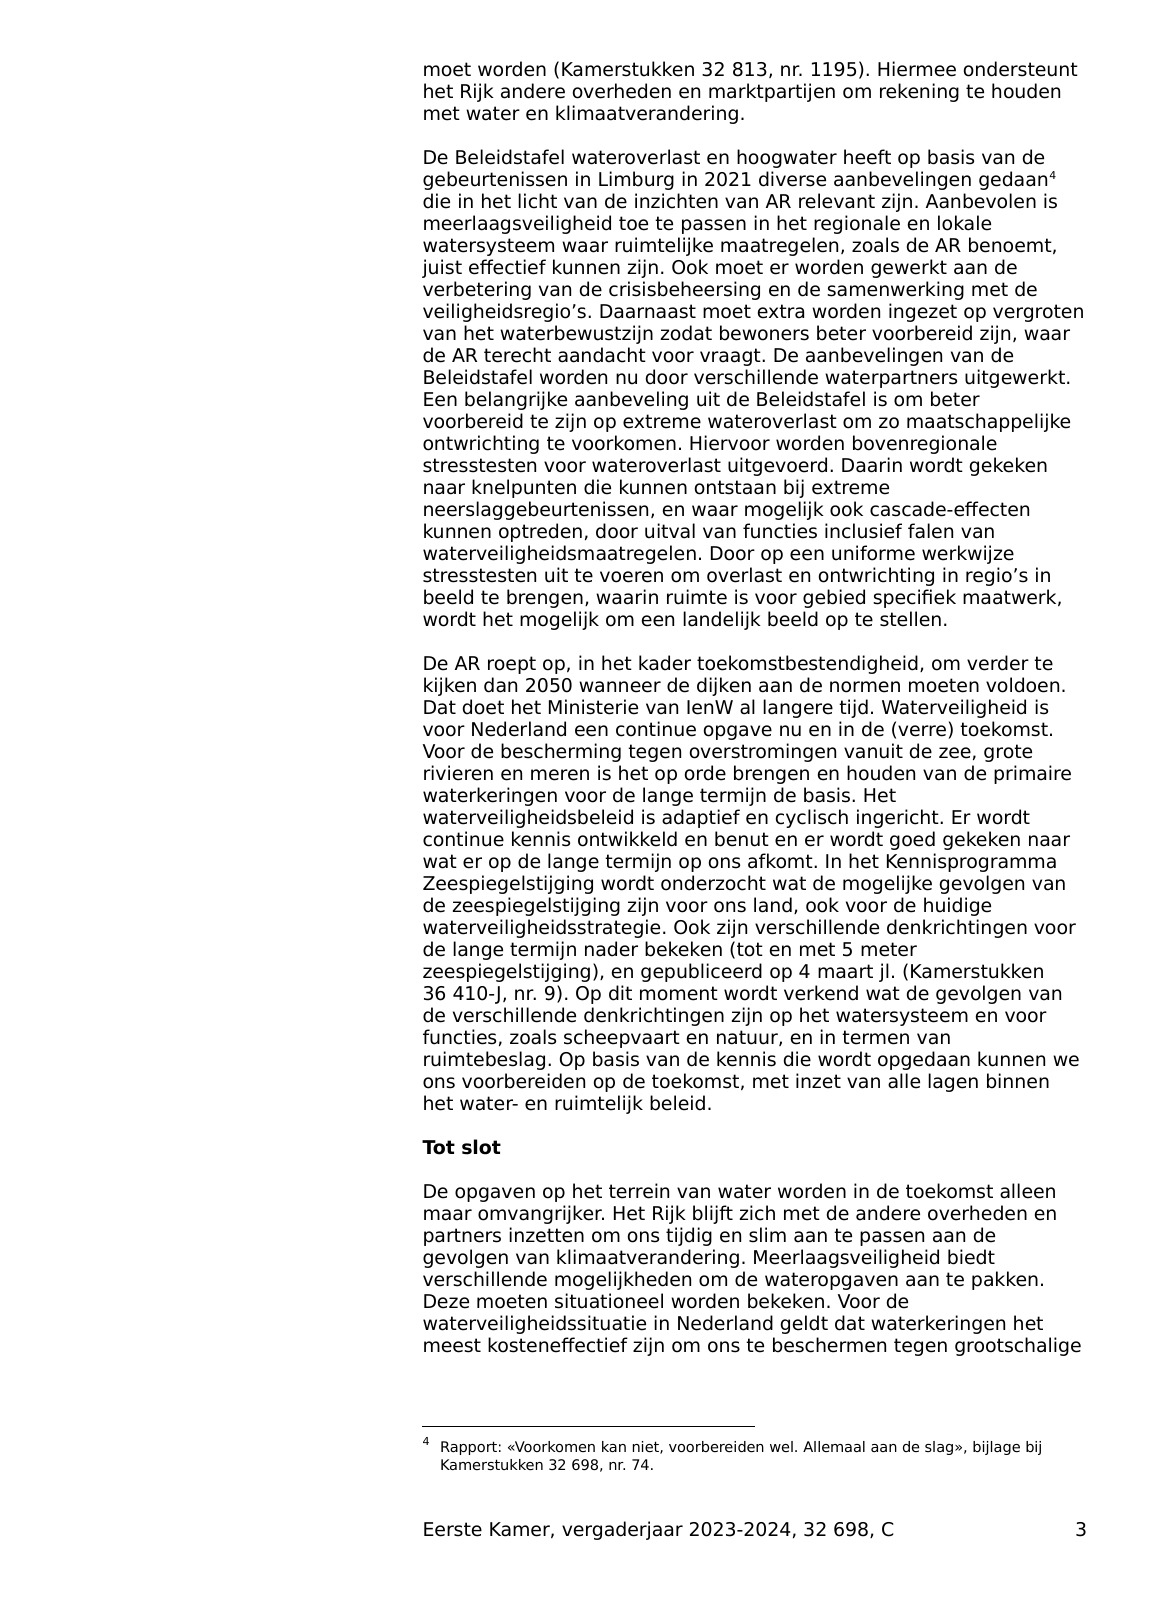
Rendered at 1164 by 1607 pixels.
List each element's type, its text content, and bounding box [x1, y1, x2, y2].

text Rapport: «Voorkomen kan niet, voorbereiden wel. Allemaal aan de slag», bijlage bij Kamerstukken 32 698, nr. 74. [422, 1435, 1087, 1474]
text De AR roept op, in het kader toekomstbestendigheid, om verder te kijken dan 2050 wanneer de dijken aan de normen moeten voldoen. Dat doet het Ministerie van IenW al langere tijd. Waterveiligheid is voor Nederland een continue opgave nu en in de (verre) toekomst. Voor de bescherming tegen overstromingen vanuit de zee, grote rivieren en meren is het op orde brengen en houden van de primaire waterkeringen voor de lange termijn de basis. Het waterveiligheidsbeleid is adaptief en cyclisch ingericht. Er wordt continue kennis ontwikkeld en benut en er wordt goed gekeken naar wat er op de lange termijn op ons afkomt. In het Kennisprogramma Zeespiegelstijging wordt onderzocht wat de mogelijke gevolgen van de zeespiegelstijging zijn voor ons land, ook voor de huidige waterveiligheidsstrategie. Ook zijn verschillende denkrichtingen voor de lange termijn nader bekeken (tot en met 5 meter zeespiegelstijging), en gepubliceerd op 4 maart jl. (Kamerstukken 36 410-J, nr. 9). Op dit moment wordt verkend wat de gevolgen van de verschillende denkrichtingen zijn op het watersysteem en voor functies, zoals scheepvaart en natuur, en in termen van ruimtebeslag. Op basis van de kennis die wordt opgedaan kunnen we ons voorbereiden op de toekomst, met inzet van alle lagen binnen het water- en ruimtelijk beleid. [422, 653, 1087, 1114]
text moet worden (Kamerstukken 32 813, nr. 1195). Hiermee ondersteunt het Rijk andere overheden en marktpartijen om rekening te houden met water en klimaatverandering. [422, 59, 1087, 125]
text De Beleidstafel wateroverlast en hoogwater heeft op basis van de gebeurtenissen in Limburg in 2021 diverse aanbevelingen gedaan die in het licht van de inzichten van AR relevant zijn. Aanbevolen is meerlaagsveiligheid toe te passen in het regionale en lokale watersysteem waar ruimtelijke maatregelen, zoals de AR benoemt, juist effectief kunnen zijn. Ook moet er worden gewerkt aan de verbetering van de crisisbeheersing en de samenwerking met de veiligheidsregio’s. Daarnaast moet extra worden ingezet op vergroten van het waterbewustzijn zodat bewoners beter voorbereid zijn, waar de AR terecht aandacht voor vraagt. De aanbevelingen van de Beleidstafel worden nu door verschillende waterpartners uitgewerkt. Een belangrijke aanbeveling uit de Beleidstafel is om beter voorbereid te zijn op extreme wateroverlast om zo maatschappelijke ontwrichting te voorkomen. Hiervoor worden bovenregionale stresstesten voor wateroverlast uitgevoerd. Daarin wordt gekeken naar knelpunten die kunnen ontstaan bij extreme neerslaggebeurtenissen, en waar mogelijk ook cascade-effecten kunnen optreden, door uitval van functies inclusief falen van waterveiligheidsmaatregelen. Door op een uniforme werkwijze stresstesten uit te voeren om overlast en ontwrichting in regio’s in beeld te brengen, waarin ruimte is voor gebied specifiek maatwerk, wordt het mogelijk om een landelijk beeld op te stellen. [422, 147, 1087, 631]
subtitle Tot slot [422, 1137, 1087, 1159]
text De opgaven op het terrein van water worden in de toekomst alleen maar omvangrijker. Het Rijk blijft zich met de andere overheden en partners inzetten om ons tijdig en slim aan te passen aan de gevolgen van klimaatverandering. Meerlaagsveiligheid biedt verschillende mogelijkheden om de wateropgaven aan te pakken. Deze moeten situationeel worden bekeken. Voor de waterveiligheidssituatie in Nederland geldt dat waterkeringen het meest kosteneffectief zijn om ons te beschermen tegen grootschalige [422, 1181, 1087, 1357]
